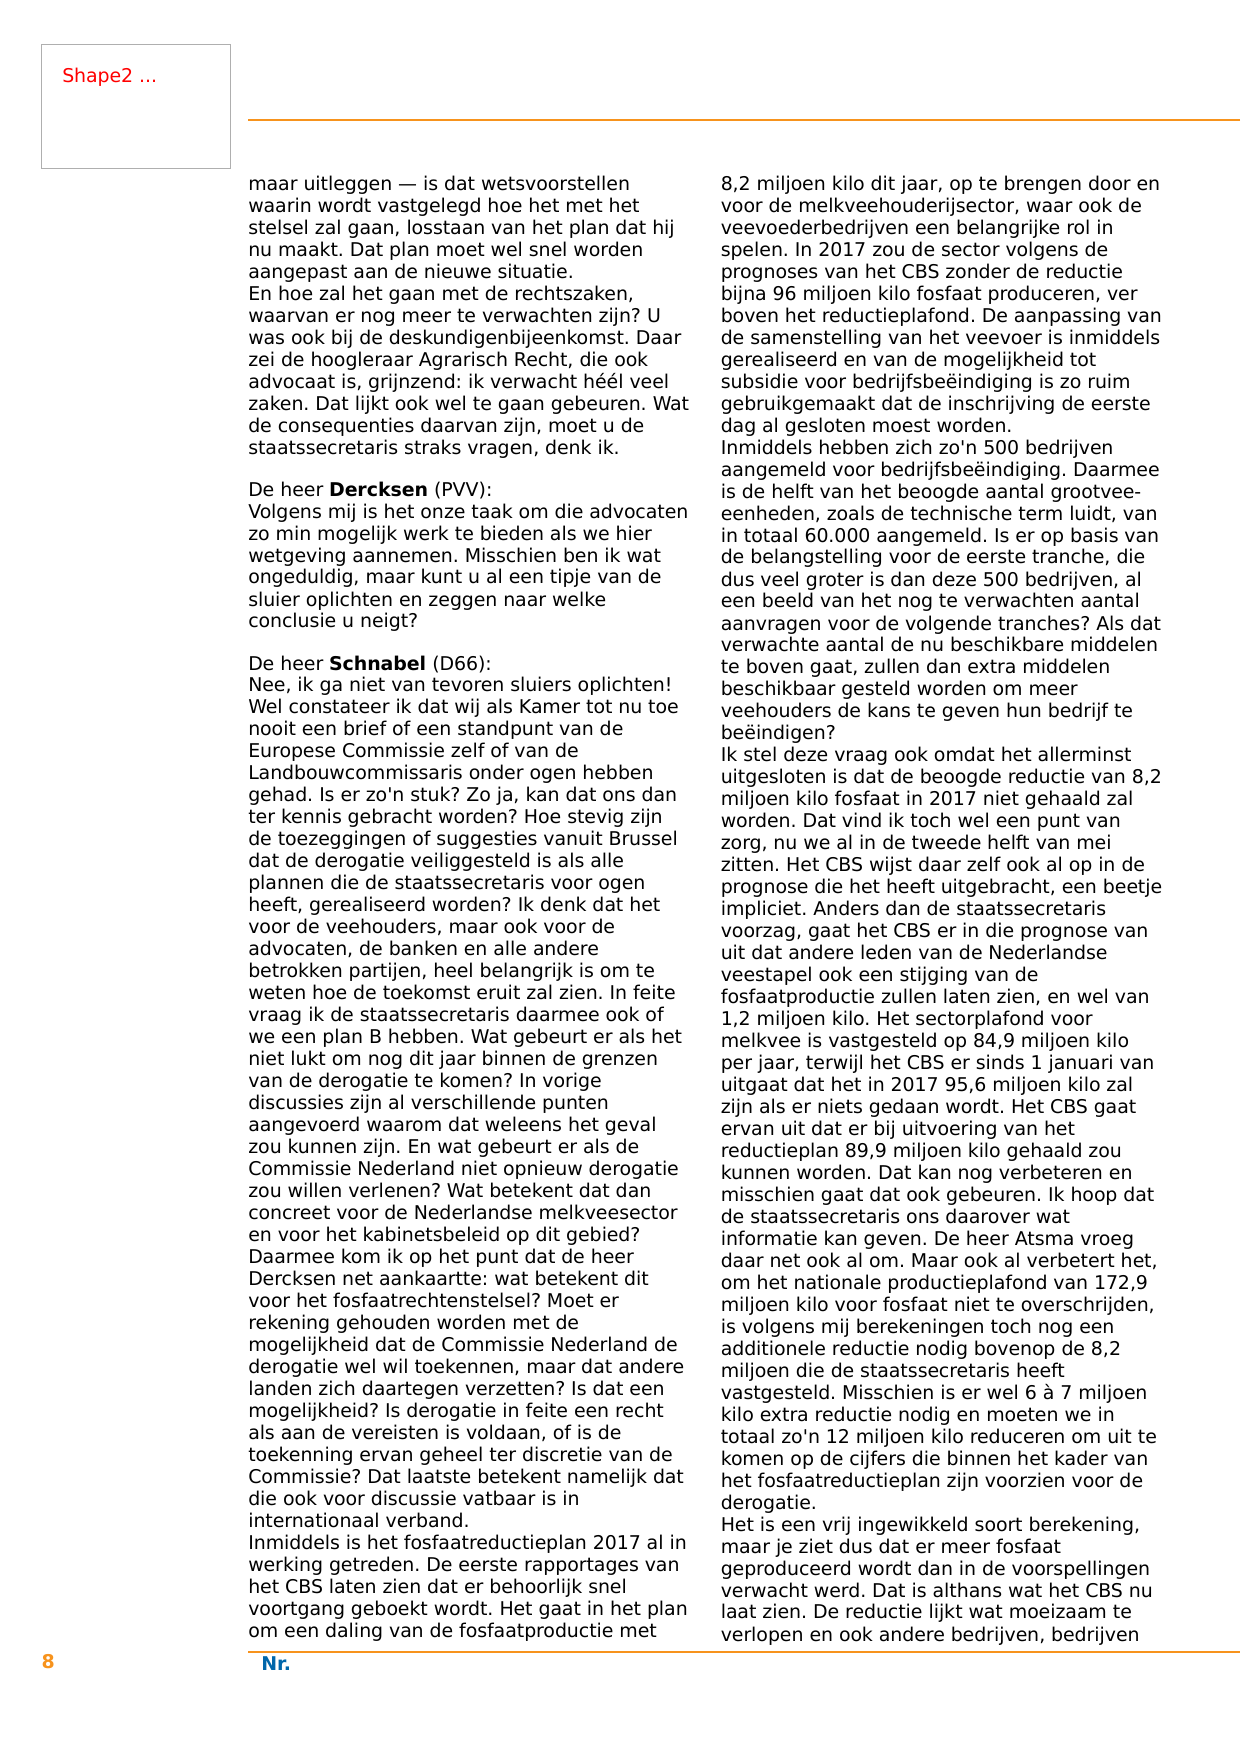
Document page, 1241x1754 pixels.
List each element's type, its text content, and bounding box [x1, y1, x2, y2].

text Nee, ik ga niet van tevoren sluiers oplichten! [248, 674, 691, 696]
text Het is een vrij ingewikkeld soort berekening, maar je ziet dus dat er meer fosfaat geproduceerd wordt dan in de voorspellingen verwacht werd. Dat is althans wat het CBS nu laat zien. De reductie lijkt wat moeizaam te verlopen en ook andere bedrijven, bedrijven [721, 1513, 1163, 1645]
text Volgens mij is het onze taak om die advocaten zo min mogelijk werk te bieden als we hier wetgeving aannemen. Misschien ben ik wat ongeduldig, maar kunt u al een tipje van de sluier oplichten en zeggen naar welke conclusie u neigt? [248, 501, 691, 632]
text maar uitleggen — is dat wetsvoorstellen waarin wordt vastgelegd hoe het met het stelsel zal gaan, losstaan van het plan dat hij nu maakt. Dat plan moet wel snel worden aangepast aan de nieuwe situatie. [248, 173, 691, 283]
text De heer Dercksen (PVV): [248, 478, 691, 501]
text Wel constateer ik dat wij als Kamer tot nu toe nooit een brief of een standpunt van de Europese Commissie zelf of van de Landbouwcommissaris onder ogen hebben gehad. Is er zo'n stuk? Zo ja, kan dat ons dan ter kennis gebracht worden? Hoe stevig zijn de toezeggingen of suggesties vanuit Brussel dat de derogatie veiliggesteld is als alle plannen die de staatssecretaris voor ogen heeft, gerealiseerd worden? Ik denk dat het voor de veehouders, maar ook voor de advocaten, de banken en alle andere betrokken partijen, heel belangrijk is om te weten hoe de toekomst eruit zal zien. In feite vraag ik de staatssecretaris daarmee ook of we een plan B hebben. Wat gebeurt er als het niet lukt om nog dit jaar binnen de grenzen van de derogatie te komen? In vorige discussies zijn al verschillende punten aangevoerd waarom dat weleens het geval zou kunnen zijn. En wat gebeurt er als de Commissie Nederland niet opnieuw derogatie zou willen verlenen? Wat betekent dat dan concreet voor de Nederlandse melkveesector en voor het kabinetsbeleid op dit gebied? Daarmee kom ik op het punt dat de heer Dercksen net aankaartte: wat betekent dit voor het fosfaatrechtenstelsel? Moet er rekening gehouden worden met de mogelijkheid dat de Commissie Nederland de derogatie wel wil toekennen, maar dat andere landen zich daartegen verzetten? Is dat een mogelijkheid? Is derogatie in feite een recht als aan de vereisten is voldaan, of is de toekenning ervan geheel ter discretie van de Commissie? Dat laatste betekent namelijk dat die ook voor discussie vatbaar is in internationaal verband. [248, 696, 691, 1532]
text Inmiddels hebben zich zo'n 500 bedrijven aangemeld voor bedrijfsbeëindiging. Daarmee is de helft van het beoogde aantal grootvee-eenheden, zoals de technische term luidt, van in totaal 60.000 aangemeld. Is er op basis van de belangstelling voor de eerste tranche, die dus veel groter is dan deze 500 bedrijven, al een beeld van het nog te verwachten aantal aanvragen voor de volgende tranches? Als dat verwachte aantal de nu beschikbare middelen te boven gaat, zullen dan extra middelen beschikbaar gesteld worden om meer veehouders de kans te geven hun bedrijf te beëindigen? [721, 437, 1163, 744]
text Ik stel deze vraag ook omdat het allerminst uitgesloten is dat de beoogde reductie van 8,2 miljoen kilo fosfaat in 2017 niet gehaald zal worden. Dat vind ik toch wel een punt van zorg, nu we al in de tweede helft van mei zitten. Het CBS wijst daar zelf ook al op in de prognose die het heeft uitgebracht, een beetje impliciet. Anders dan de staatssecretaris voorzag, gaat het CBS er in die prognose van uit dat andere leden van de Nederlandse veestapel ook een stijging van de fosfaatproductie zullen laten zien, en wel van 1,2 miljoen kilo. Het sectorplafond voor melkvee is vastgesteld op 84,9 miljoen kilo per jaar, terwijl het CBS er sinds 1 januari van uitgaat dat het in 2017 95,6 miljoen kilo zal zijn als er niets gedaan wordt. Het CBS gaat ervan uit dat er bij uitvoering van het reductieplan 89,9 miljoen kilo gehaald zou kunnen worden. Dat kan nog verbeteren en misschien gaat dat ook gebeuren. Ik hoop dat de staatssecretaris ons daarover wat informatie kan geven. De heer Atsma vroeg daar net ook al om. Maar ook al verbetert het, om het nationale productieplafond van 172,9 miljoen kilo voor fosfaat niet te overschrijden, is volgens mij berekeningen toch nog een additionele reductie nodig bovenop de 8,2 miljoen die de staatssecretaris heeft vastgesteld. Misschien is er wel 6 à 7 miljoen kilo extra reductie nodig en moeten we in totaal zo'n 12 miljoen kilo reduceren om uit te komen op de cijfers die binnen het kader van het fosfaatreductieplan zijn voorzien voor de derogatie. [721, 744, 1163, 1513]
text De heer Schnabel (D66): [248, 652, 691, 674]
text 8,2 miljoen kilo dit jaar, op te brengen door en voor de melkveehouderijsector, waar ook de veevoederbedrijven een belangrijke rol in spelen. In 2017 zou de sector volgens de prognoses van het CBS zonder de reductie bijna 96 miljoen kilo fosfaat produceren, ver boven het reductieplafond. De aanpassing van de samenstelling van het veevoer is inmiddels gerealiseerd en van de mogelijkheid tot subsidie voor bedrijfsbeëindiging is zo ruim gebruikgemaakt dat de inschrijving de eerste dag al gesloten moest worden. [721, 173, 1163, 437]
text En hoe zal het gaan met de rechtszaken, waarvan er nog meer te verwachten zijn? U was ook bij de deskundigenbijeenkomst. Daar zei de hoogleraar Agrarisch Recht, die ook advocaat is, grijnzend: ik verwacht héél veel zaken. Dat lijkt ook wel te gaan gebeuren. Wat de consequenties daarvan zijn, moet u de staatssecretaris straks vragen, denk ik. [248, 283, 691, 458]
text Inmiddels is het fosfaatreductieplan 2017 al in werking getreden. De eerste rapportages van het CBS laten zien dat er behoorlijk snel voortgang geboekt wordt. Het gaat in het plan om een daling van de fosfaatproductie met [248, 1532, 691, 1641]
